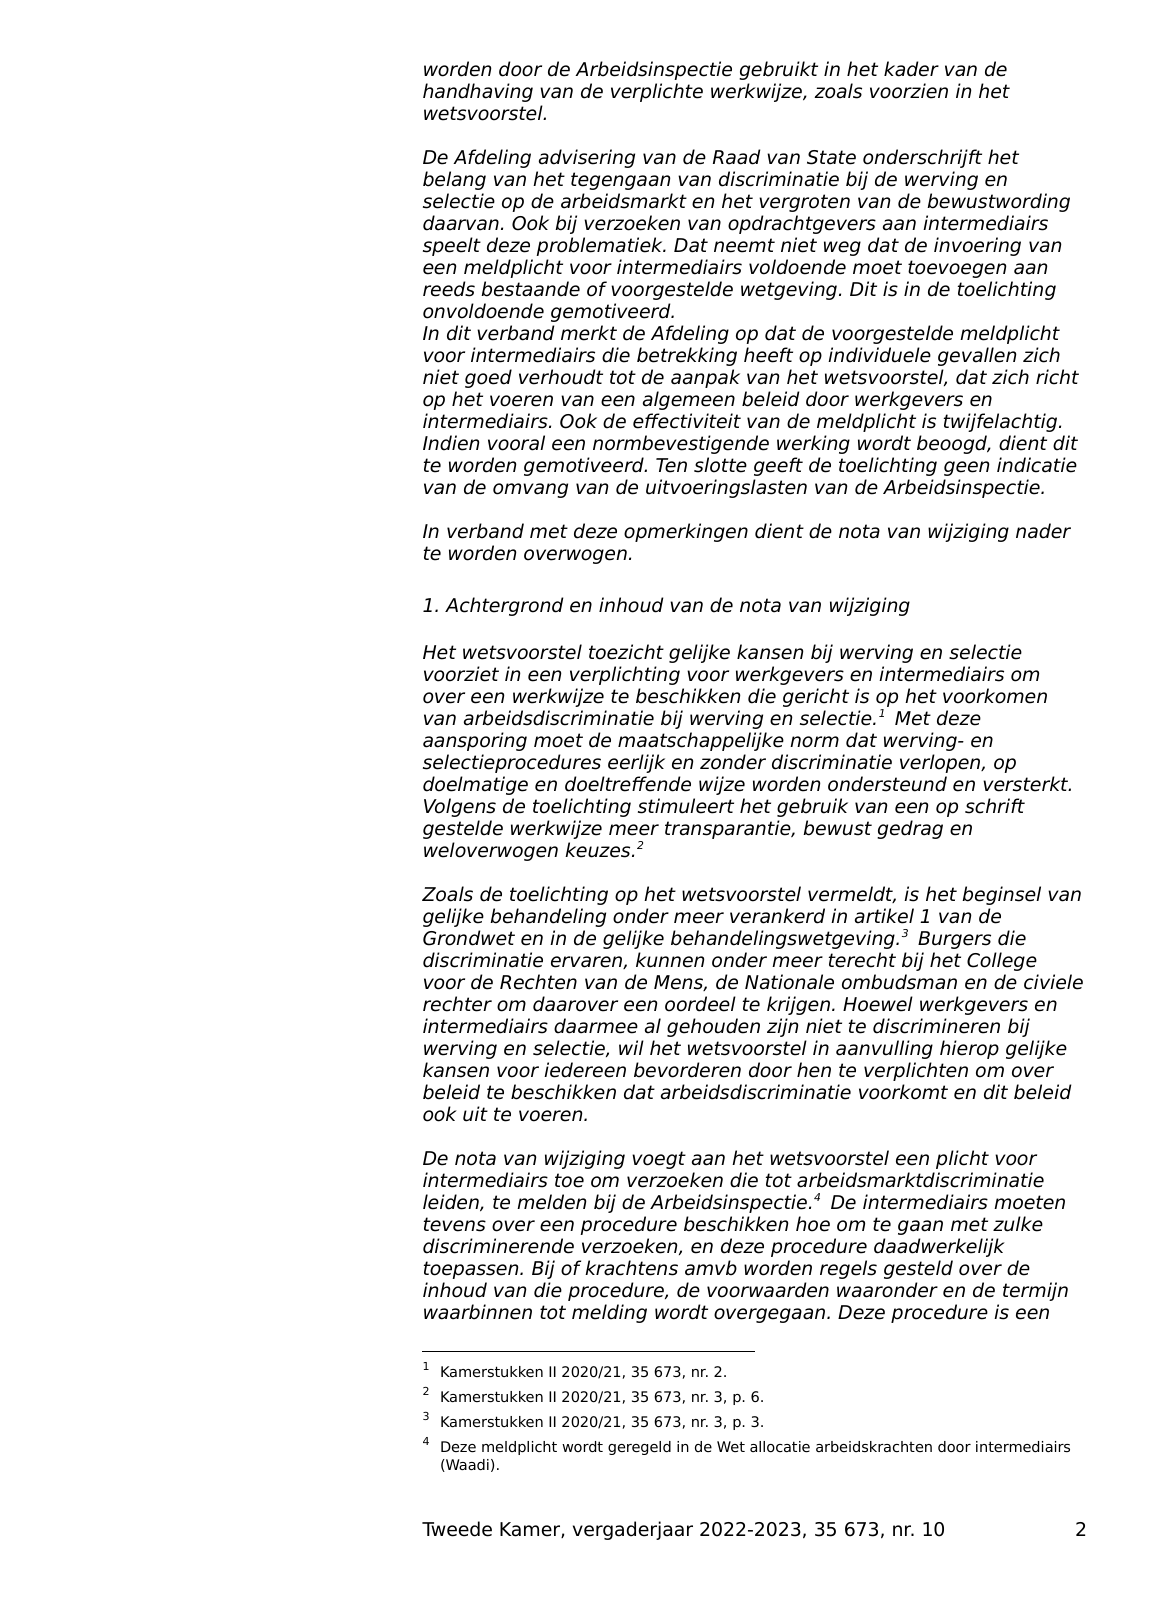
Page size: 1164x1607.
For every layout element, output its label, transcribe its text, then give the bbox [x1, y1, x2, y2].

text Zoals de toelichting op het wetsvoorstel vermeldt, is het beginsel van gelijke behandeling onder meer verankerd in artikel 1 van de Grondwet en in de gelijke behandelingswetgeving. Burgers die discriminatie ervaren, kunnen onder meer terecht bij het College voor de Rechten van de Mens, de Nationale ombudsman en de civiele rechter om daarover een oordeel te krijgen. Hoewel werkgevers en intermediairs daarmee al gehouden zijn niet te discrimineren bij werving en selectie, wil het wetsvoorstel in aanvulling hierop gelijke kansen voor iedereen bevorderen door hen te verplichten om over beleid te beschikken dat arbeidsdiscriminatie voorkomt en dit beleid ook uit te voeren. [422, 884, 1087, 1126]
text Kamerstukken II 2020/21, 35 673, nr. 3, p. 6. [422, 1385, 1087, 1407]
text De Afdeling advisering van de Raad van State onderschrijft het belang van het tegengaan van discriminatie bij de werving en selectie op de arbeidsmarkt en het vergroten van de bewustwording daarvan. Ook bij verzoeken van opdrachtgevers aan intermediairs speelt deze problematiek. Dat neemt niet weg dat de invoering van een meldplicht voor intermediairs voldoende moet toevoegen aan reeds bestaande of voorgestelde wetgeving. Dit is in de toelichting onvoldoende gemotiveerd. [422, 147, 1087, 323]
text Het wetsvoorstel toezicht gelijke kansen bij werving en selectie voorziet in een verplichting voor werkgevers en intermediairs om over een werkwijze te beschikken die gericht is op het voorkomen van arbeidsdiscriminatie bij werving en selectie. Met deze aansporing moet de maatschappelijke norm dat werving- en selectieprocedures eerlijk en zonder discriminatie verlopen, op doelmatige en doeltreffende wijze worden ondersteund en versterkt. Volgens de toelichting stimuleert het gebruik van een op schrift gestelde werkwijze meer transparantie, bewust gedrag en weloverwogen keuzes. [422, 642, 1087, 862]
text worden door de Arbeidsinspectie gebruikt in het kader van de handhaving van de verplichte werkwijze, zoals voorzien in het wetsvoorstel. [422, 59, 1087, 125]
text In verband met deze opmerkingen dient de nota van wijziging nader te worden overwogen. [422, 521, 1087, 565]
text Deze meldplicht wordt geregeld in de Wet allocatie arbeidskrachten door intermediairs (Waadi). [422, 1435, 1087, 1474]
text Kamerstukken II 2020/21, 35 673, nr. 2. [422, 1360, 1087, 1382]
text De nota van wijziging voegt aan het wetsvoorstel een plicht voor intermediairs toe om verzoeken die tot arbeidsmarktdiscriminatie leiden, te melden bij de Arbeidsinspectie. De intermediairs moeten tevens over een procedure beschikken hoe om te gaan met zulke discriminerende verzoeken, en deze procedure daadwerkelijk toepassen. Bij of krachtens amvb worden regels gesteld over de inhoud van die procedure, de voorwaarden waaronder en de termijn waarbinnen tot melding wordt overgegaan. Deze procedure is een [422, 1148, 1087, 1324]
subtitle 1. Achtergrond en inhoud van de nota van wijziging [422, 595, 1087, 617]
text Kamerstukken II 2020/21, 35 673, nr. 3, p. 3. [422, 1410, 1087, 1432]
text In dit verband merkt de Afdeling op dat de voorgestelde meldplicht voor intermediairs die betrekking heeft op individuele gevallen zich niet goed verhoudt tot de aanpak van het wetsvoorstel, dat zich richt op het voeren van een algemeen beleid door werkgevers en intermediairs. Ook de effectiviteit van de meldplicht is twijfelachtig. Indien vooral een normbevestigende werking wordt beoogd, dient dit te worden gemotiveerd. Ten slotte geeft de toelichting geen indicatie van de omvang van de uitvoeringslasten van de Arbeidsinspectie. [422, 323, 1087, 499]
